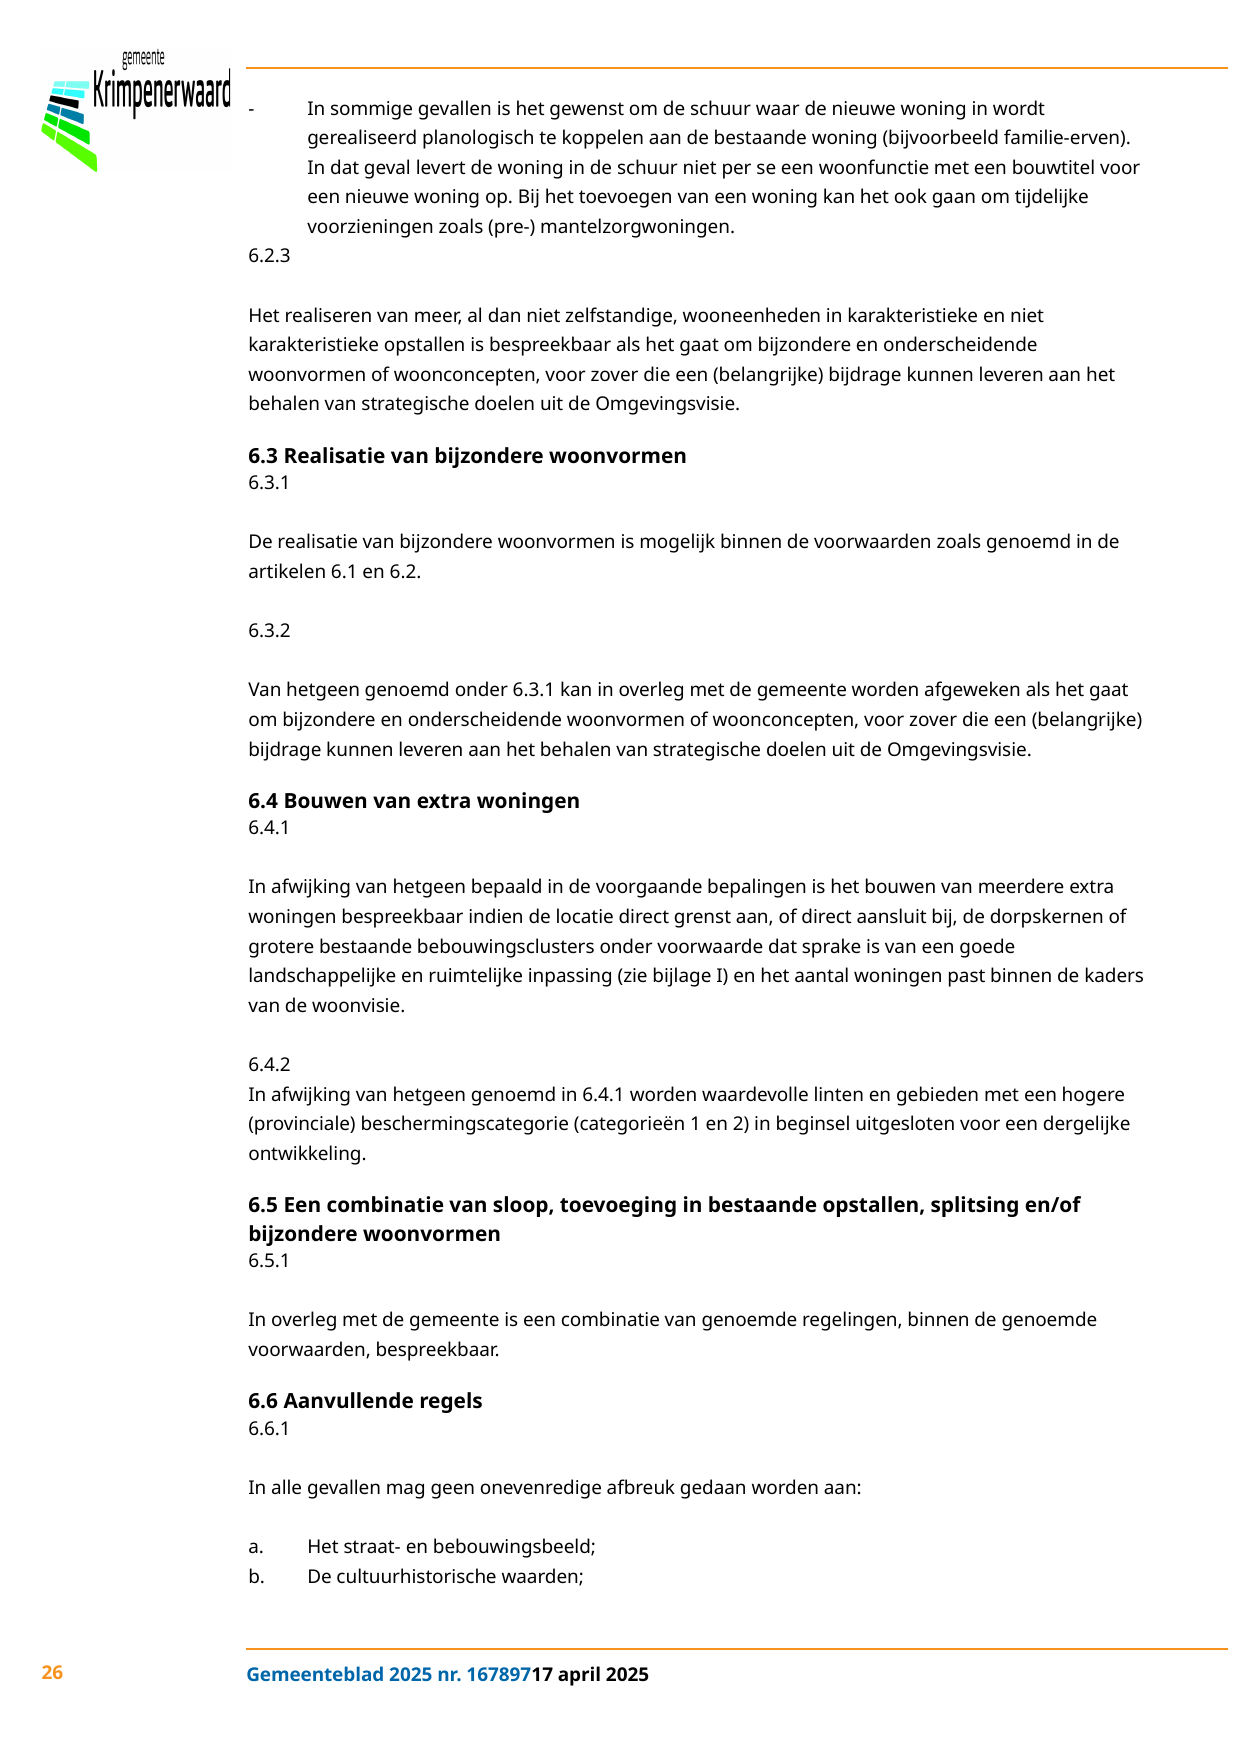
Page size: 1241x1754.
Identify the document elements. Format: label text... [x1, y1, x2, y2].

text Het realiseren van meer, al dan niet zelfstandige, wooneenheden in karakteristieke en niet karakteristieke opstallen is bespreekbaar als het gaat om bijzondere en onderscheidende woonvormen of woonconcepten, voor zover die een (belangrijke) bijdrage kunnen leveren aan het behalen van strategische doelen uit de Omgevingsvisie. [248, 302, 1152, 416]
text 6.6.1 [248, 1415, 1152, 1441]
text 6.3 Realisatie van bijzondere woonvormen [248, 441, 1152, 469]
text In afwijking van hetgeen genoemd in 6.4.1 worden waardevolle linten en gebieden met een hogere (provinciale) beschermingscategorie (categorieën 1 en 2) in beginsel uitgesloten voor een dergelijke ontwikkeling. [248, 1081, 1152, 1166]
text In alle gevallen mag geen onevenredige afbreuk gedaan worden aan: [248, 1474, 1152, 1500]
text 6.4.2 [248, 1051, 1152, 1077]
text 6.2.3 [248, 243, 1152, 268]
text 6.5.1 [248, 1247, 1152, 1273]
text 6.6 Aanvullende regels [248, 1386, 1152, 1415]
list In sommige gevallen is het gewenst om de schuur waar de nieuwe woning in wordt gerealiseerd planologisch te koppelen aan de bestaande woning (bijvoorbeeld familie-erven). In dat geval levert de woning in de schuur niet per se een woonfunctie met een bouwtitel voor een nieuwe woning op. Bij het toevoegen van een woning kan het ook gaan om tijdelijke voorzieningen zoals (pre-) mantelzorgwoningen. [248, 95, 1152, 239]
text 6.3.1 [248, 469, 1152, 495]
text 6.5 Een combinatie van sloop, toevoeging in bestaande opstallen, splitsing en/of bijzondere woonvormen [248, 1190, 1152, 1247]
list De cultuurhistorische waarden; [248, 1563, 1152, 1588]
text 6.4.1 [248, 814, 1152, 840]
text 6.4 Bouwen van extra woningen [248, 786, 1152, 814]
text 6.3.2 [248, 617, 1152, 643]
text In afwijking van hetgeen bepaald in de voorgaande bepalingen is het bouwen van meerdere extra woningen bespreekbaar indien de locatie direct grenst aan, of direct aansluit bij, de dorpskernen of grotere bestaande bebouwingsclusters onder voorwaarde dat sprake is van een goede landschappelijke en ruimtelijke inpassing (zie bijlage I) en het aantal woningen past binnen de kaders van de woonvisie. [248, 874, 1152, 1018]
text Van hetgeen genoemd onder 6.3.1 kan in overleg met de gemeente worden afgeweken als het gaat om bijzondere en onderscheidende woonvormen of woonconcepten, voor zover die een (belangrijke) bijdrage kunnen leveren aan het behalen van strategische doelen uit de Omgevingsvisie. [248, 677, 1152, 761]
picture [41, 47, 231, 172]
text In overleg met de gemeente is een combinatie van genoemde regelingen, binnen de genoemde voorwaarden, bespreekbaar. [248, 1306, 1152, 1362]
list Het straat- en bebouwingsbeeld; [248, 1533, 1152, 1559]
text De realisatie van bijzondere woonvormen is mogelijk binnen de voorwaarden zoals genoemd in de artikelen 6.1 en 6.2. [248, 529, 1152, 584]
